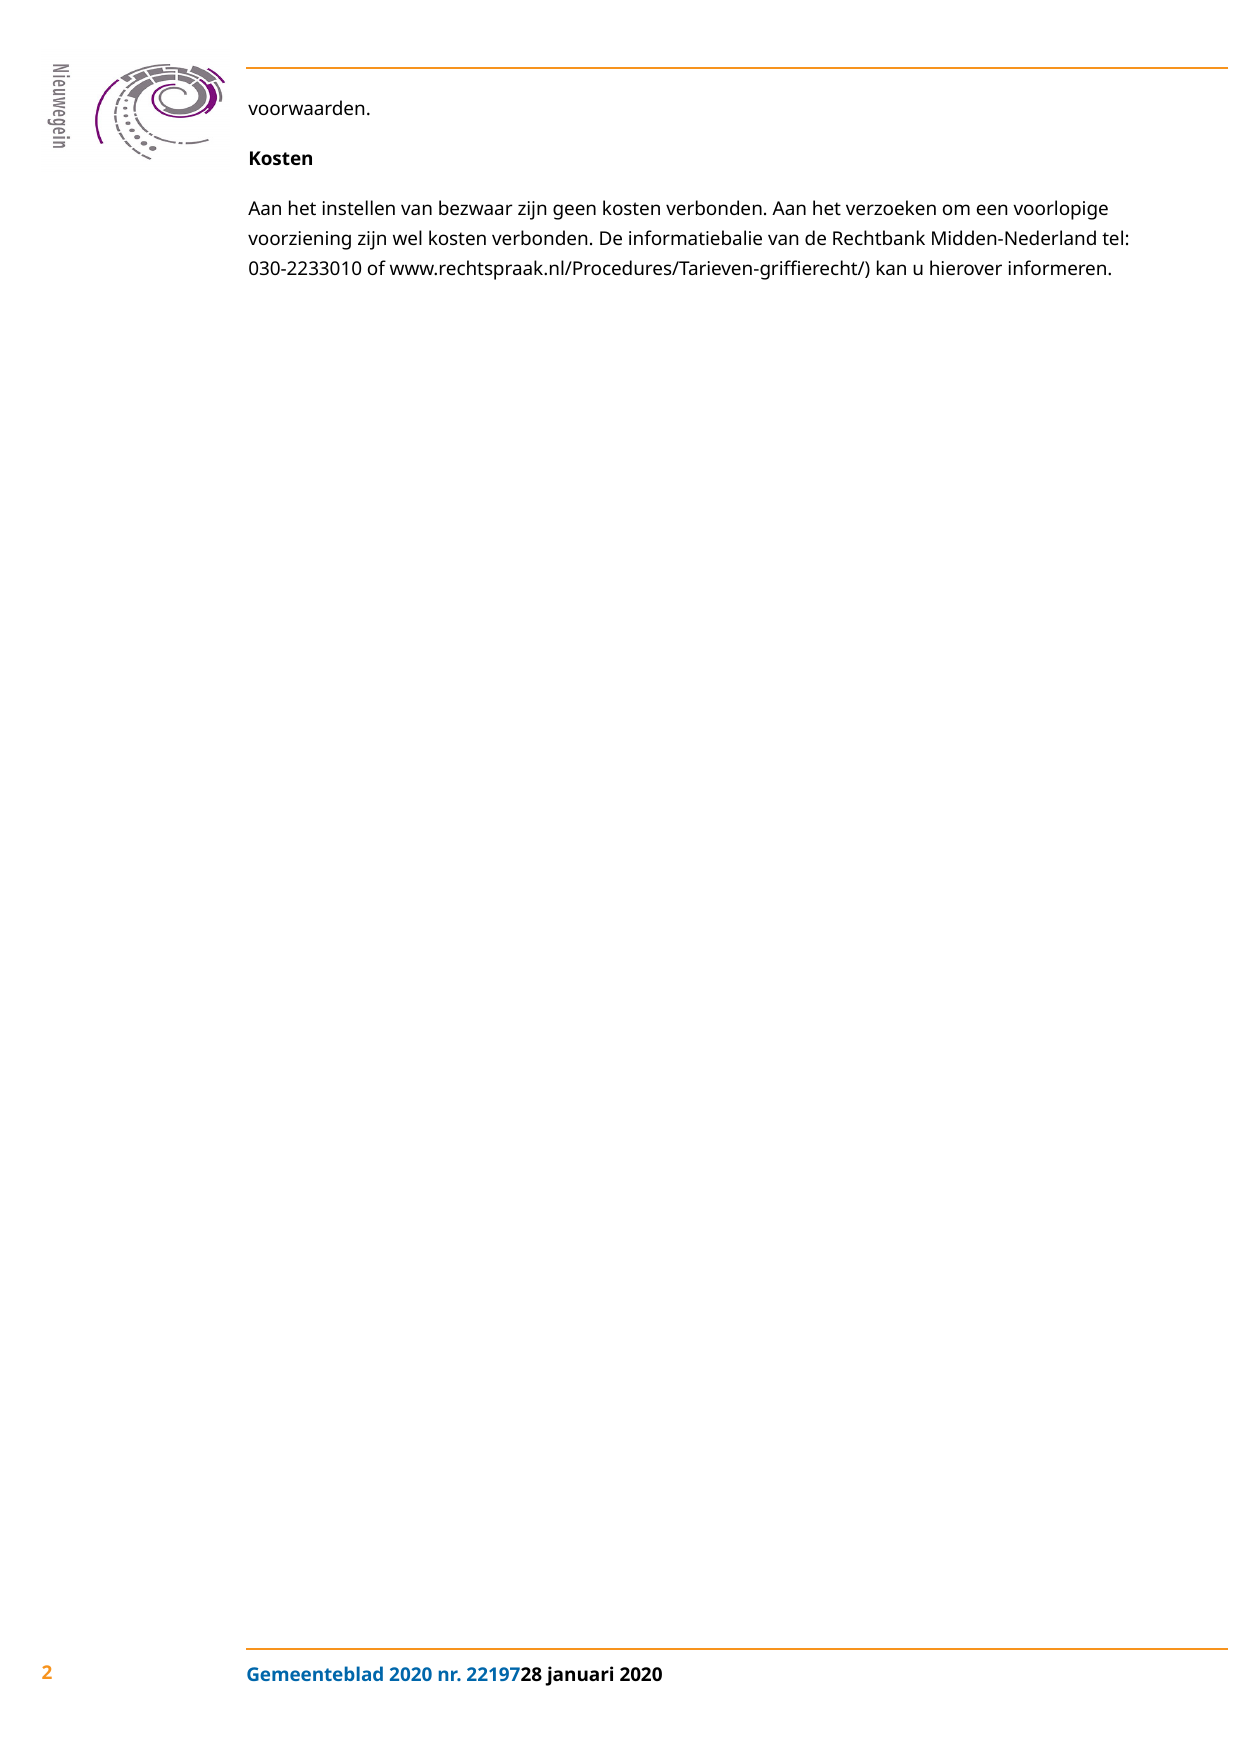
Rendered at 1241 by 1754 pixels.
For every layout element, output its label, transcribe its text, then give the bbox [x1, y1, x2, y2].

text voorwaarden. [248, 95, 1152, 121]
text Kosten [248, 145, 1152, 171]
text Aan het instellen van bezwaar zijn geen kosten verbonden. Aan het verzoeken om een voorlopige voorziening zijn wel kosten verbonden. De informatiebalie van de Rechtbank Midden-Nederland tel: 030-2233010 of www.rechtspraak.nl/Procedures/Tarieven-griffierecht/) kan u hierover informeren. [248, 196, 1152, 281]
picture [41, 47, 231, 172]
